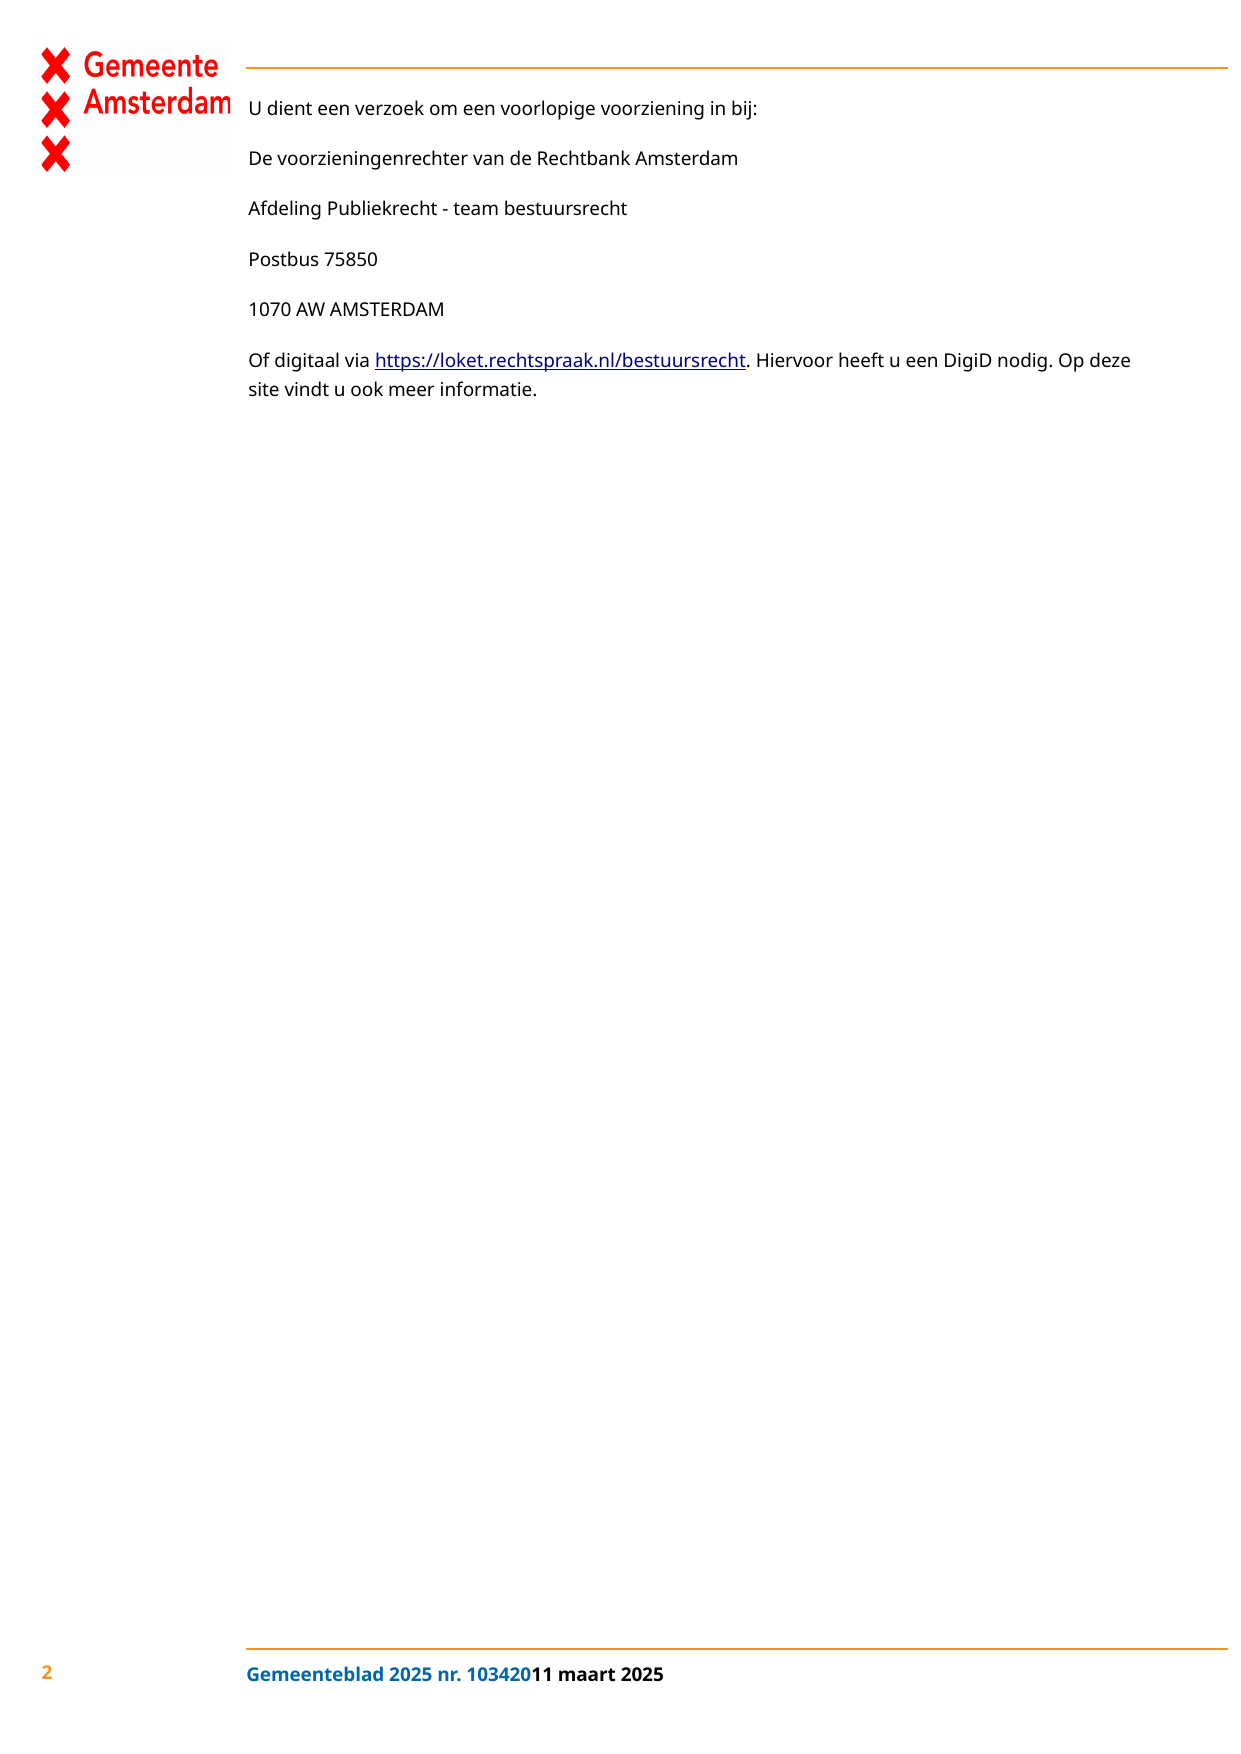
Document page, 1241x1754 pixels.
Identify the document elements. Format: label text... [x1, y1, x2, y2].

text U dient een verzoek om een voorlopige voorziening in bij: [248, 95, 1152, 121]
text 1070 AW AMSTERDAM [248, 296, 1152, 322]
text Of digitaal via https://loket.rechtspraak.nl/bestuursrecht. Hiervoor heeft u een DigiD nodig. Op deze site vindt u ook meer informatie. [248, 347, 1152, 402]
picture [41, 47, 231, 172]
text Postbus 75850 [248, 246, 1152, 272]
text Afdeling Publiekrecht - team bestuursrecht [248, 196, 1152, 221]
text De voorzieningenrechter van de Rechtbank Amsterdam [248, 145, 1152, 171]
